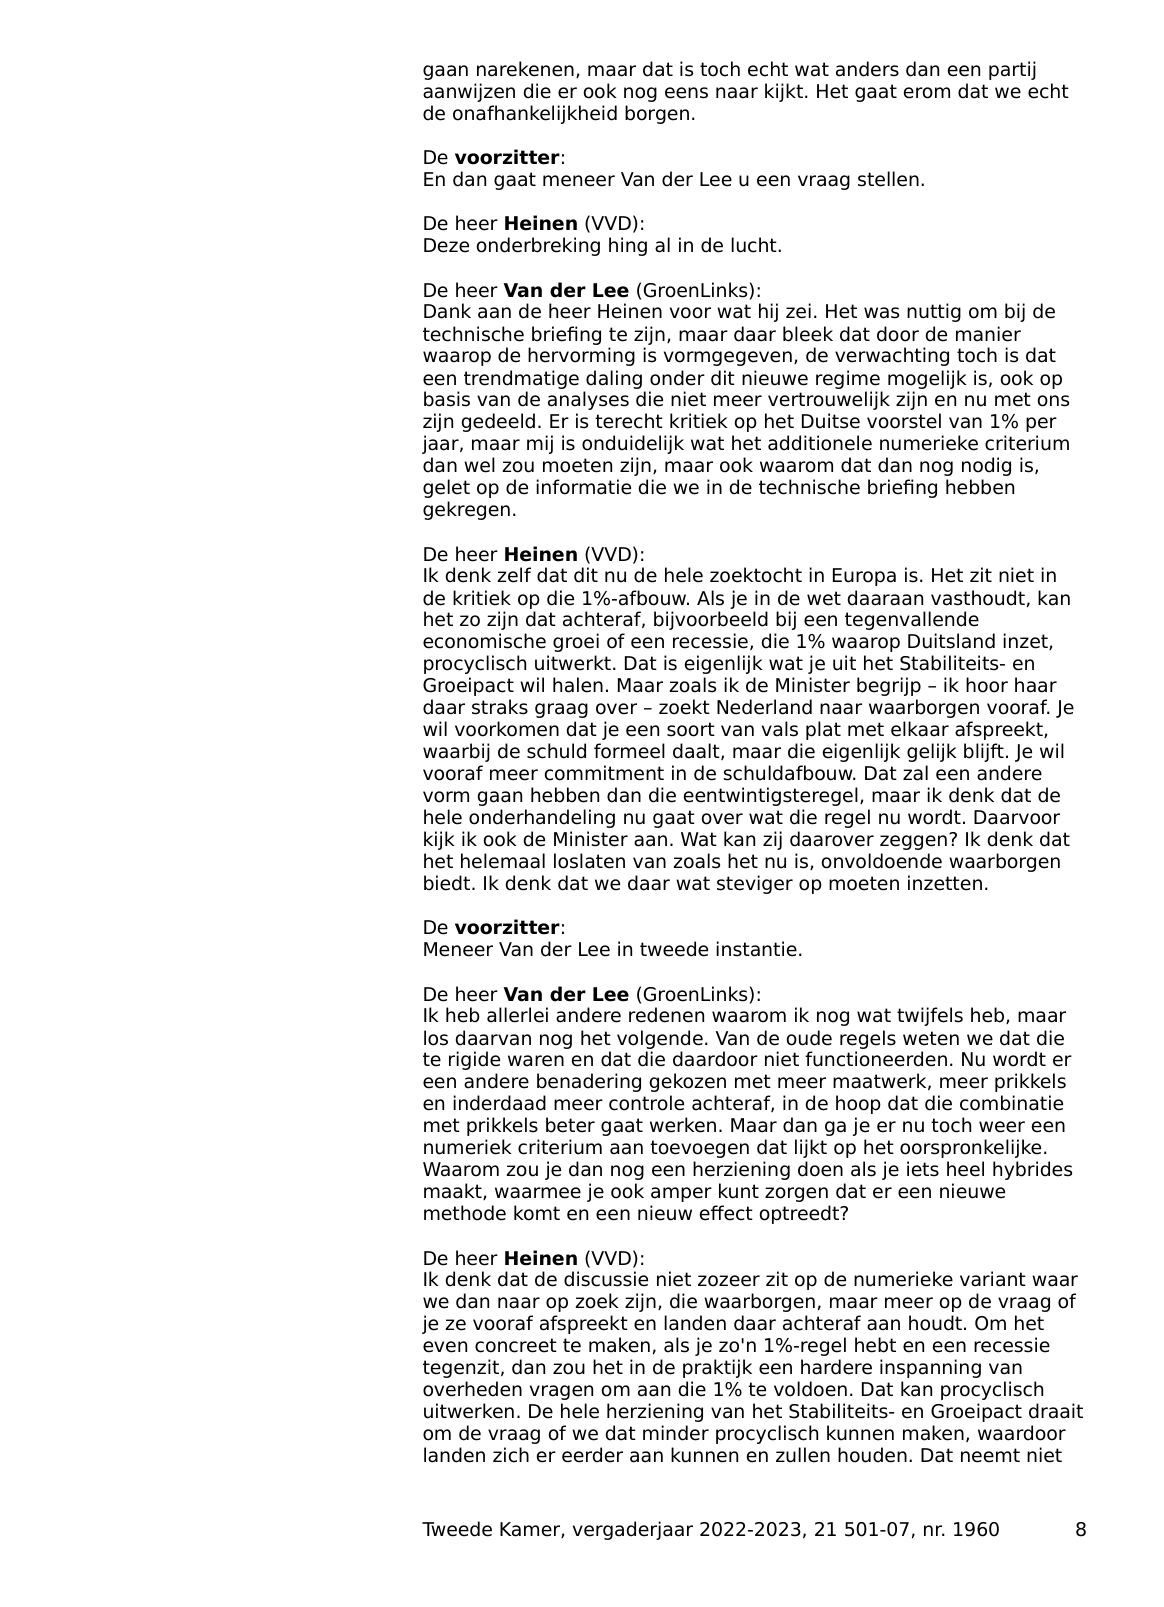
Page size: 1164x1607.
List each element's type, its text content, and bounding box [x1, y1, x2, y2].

text De heer Van der Lee (GroenLinks): [422, 279, 1087, 301]
text Meneer Van der Lee in tweede instantie. [422, 939, 1087, 961]
text Ik denk zelf dat dit nu de hele zoektocht in Europa is. Het zit niet in de kritiek op die 1%-afbouw. Als je in de wet daaraan vasthoudt, kan het zo zijn dat achteraf, bijvoorbeeld bij een tegenvallende economische groei of een recessie, die 1% waarop Duitsland inzet, procyclisch uitwerkt. Dat is eigenlijk wat je uit het Stabiliteits- en Groeipact wil halen. Maar zoals ik de Minister begrijp – ik hoor haar daar straks graag over – zoekt Nederland naar waarborgen vooraf. Je wil voorkomen dat je een soort van vals plat met elkaar afspreekt, waarbij de schuld formeel daalt, maar die eigenlijk gelijk blijft. Je wil vooraf meer commitment in de schuldafbouw. Dat zal een andere vorm gaan hebben dan die eentwintigsteregel, maar ik denk dat de hele onderhandeling nu gaat over wat die regel nu wordt. Daarvoor kijk ik ook de Minister aan. Wat kan zij daarover zeggen? Ik denk dat het helemaal loslaten van zoals het nu is, onvoldoende waarborgen biedt. Ik denk dat we daar wat steviger op moeten inzetten. [422, 565, 1087, 895]
text Ik heb allerlei andere redenen waarom ik nog wat twijfels heb, maar los daarvan nog het volgende. Van de oude regels weten we dat die te rigide waren en dat die daardoor niet functioneerden. Nu wordt er een andere benadering gekozen met meer maatwerk, meer prikkels en inderdaad meer controle achteraf, in de hoop dat die combinatie met prikkels beter gaat werken. Maar dan ga je er nu toch weer een numeriek criterium aan toevoegen dat lijkt op het oorspronkelijke. Waarom zou je dan nog een herziening doen als je iets heel hybrides maakt, waarmee je ook amper kunt zorgen dat er een nieuwe methode komt en een nieuw effect optreedt? [422, 1005, 1087, 1225]
text En dan gaat meneer Van der Lee u een vraag stellen. [422, 169, 1087, 191]
text Deze onderbreking hing al in de lucht. [422, 235, 1087, 257]
text Ik denk dat de discussie niet zozeer zit op de numerieke variant waar we dan naar op zoek zijn, die waarborgen, maar meer op de vraag of je ze vooraf afspreekt en landen daar achteraf aan houdt. Om het even concreet te maken, als je zo'n 1%-regel hebt en een recessie tegenzit, dan zou het in de praktijk een hardere inspanning van overheden vragen om aan die 1% te voldoen. Dat kan procyclisch uitwerken. De hele herziening van het Stabiliteits- en Groeipact draait om de vraag of we dat minder procyclisch kunnen maken, waardoor landen zich er eerder aan kunnen en zullen houden. Dat neemt niet [422, 1269, 1087, 1467]
text De heer Van der Lee (GroenLinks): [422, 983, 1087, 1005]
text Dank aan de heer Heinen voor wat hij zei. Het was nuttig om bij de technische briefing te zijn, maar daar bleek dat door de manier waarop de hervorming is vormgegeven, de verwachting toch is dat een trendmatige daling onder dit nieuwe regime mogelijk is, ook op basis van de analyses die niet meer vertrouwelijk zijn en nu met ons zijn gedeeld. Er is terecht kritiek op het Duitse voorstel van 1% per jaar, maar mij is onduidelijk wat het additionele numerieke criterium dan wel zou moeten zijn, maar ook waarom dat dan nog nodig is, gelet op de informatie die we in de technische briefing hebben gekregen. [422, 301, 1087, 521]
text De voorzitter: [422, 917, 1087, 939]
text De voorzitter: [422, 147, 1087, 169]
text De heer Heinen (VVD): [422, 543, 1087, 565]
text De heer Heinen (VVD): [422, 213, 1087, 235]
text gaan narekenen, maar dat is toch echt wat anders dan een partij aanwijzen die er ook nog eens naar kijkt. Het gaat erom dat we echt de onafhankelijkheid borgen. [422, 59, 1087, 125]
text De heer Heinen (VVD): [422, 1247, 1087, 1269]
